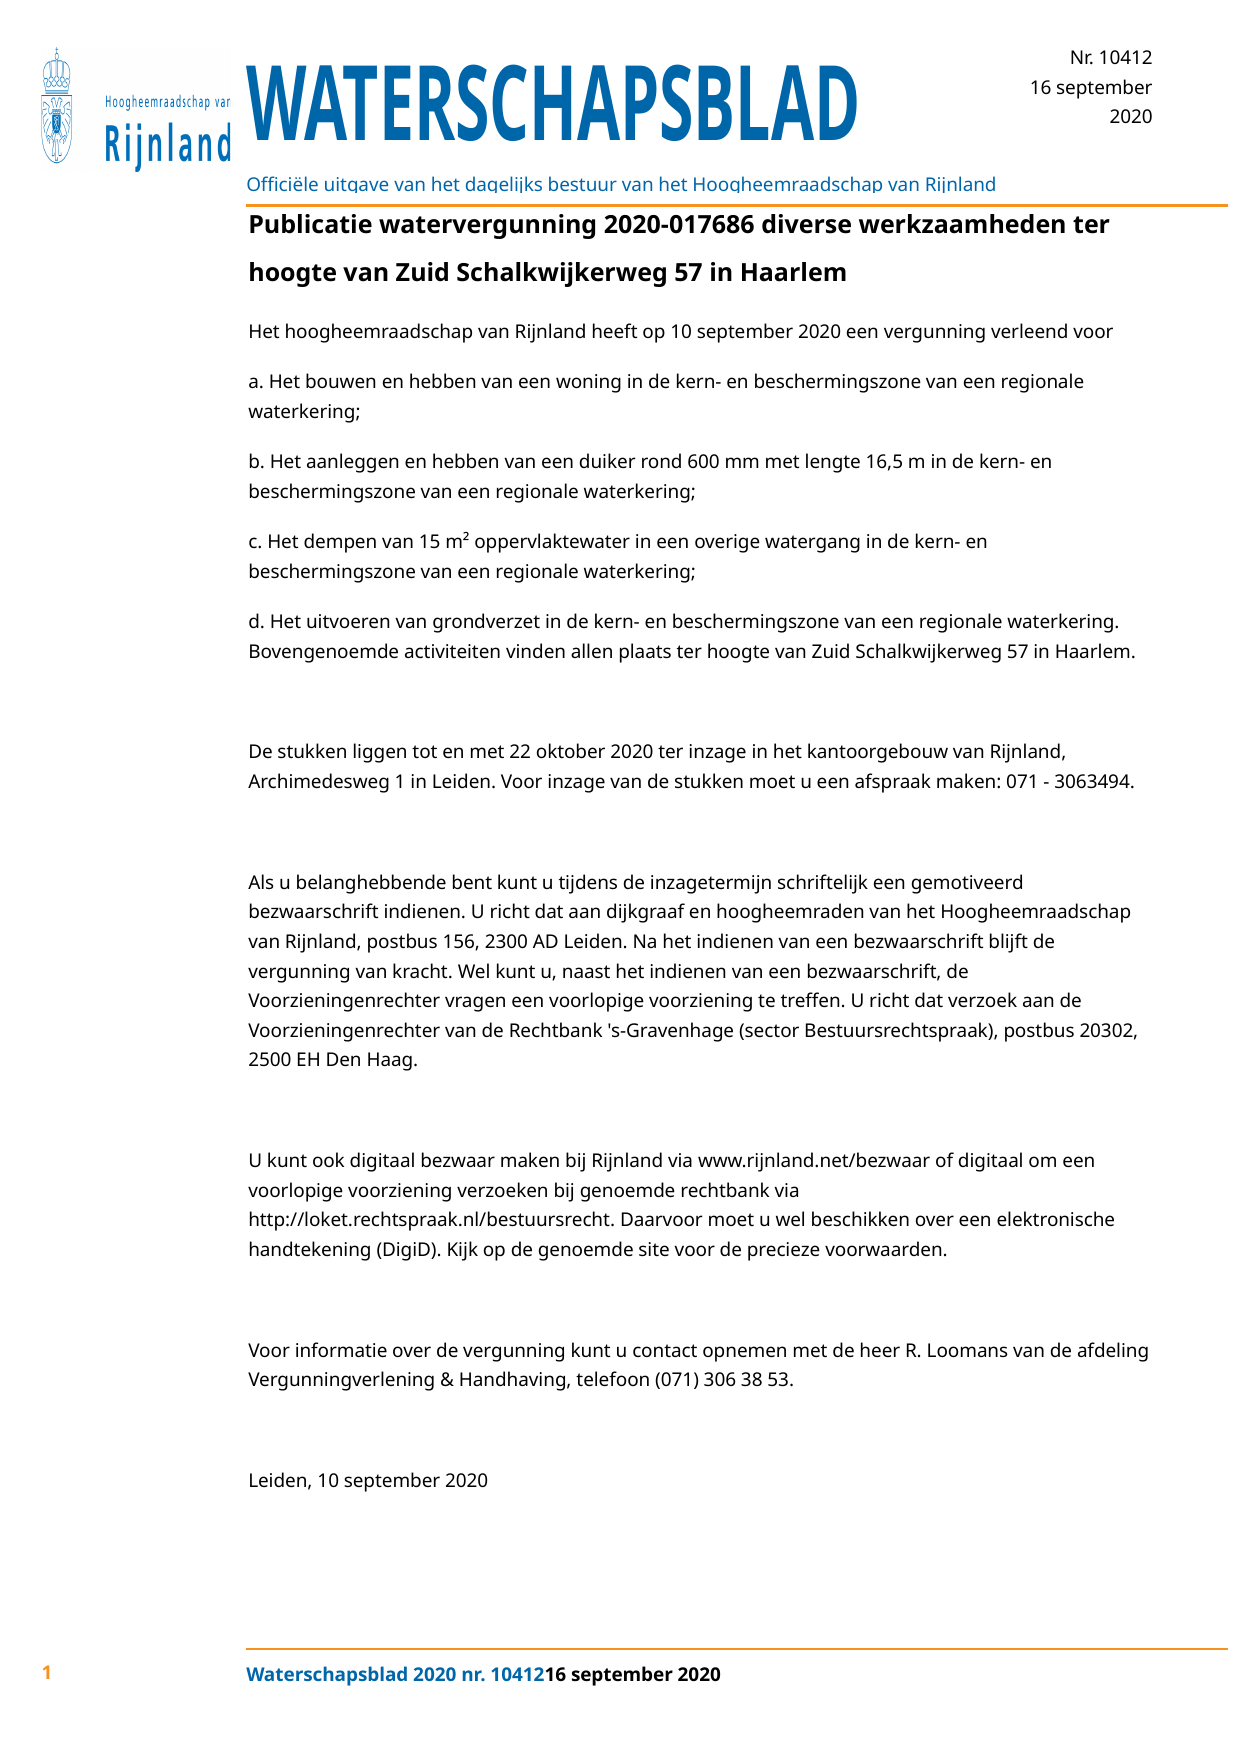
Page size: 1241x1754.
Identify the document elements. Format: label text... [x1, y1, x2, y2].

text Het hoogheemraadschap van Rijnland heeft op 10 september 2020 een vergunning verleend voor [248, 318, 1152, 344]
text Voor informatie over de vergunning kunt u contact opnemen met de heer R. Loomans van de afdeling Vergunningverlening & Handhaving, telefoon (071) 306 38 53. [248, 1337, 1152, 1392]
text De stukken liggen tot en met 22 oktober 2020 ter inzage in het kantoorgebouw van Rijnland, Archimedesweg 1 in Leiden. Voor inzage van de stukken moet u een afspraak maken: 071 - 3063494. [248, 739, 1152, 794]
text a. Het bouwen en hebben van een woning in de kern- en beschermingszone van een regionale waterkering; [248, 368, 1152, 424]
text b. Het aanleggen en hebben van een duiker rond 600 mm met lengte 16,5 m in de kern- en beschermingszone van een regionale waterkering; [248, 448, 1152, 504]
text Leiden, 10 september 2020 [248, 1467, 1152, 1493]
text Als u belanghebbende bent kunt u tijdens de inzagetermijn schriftelijk een gemotiveerd bezwaarschrift indienen. U richt dat aan dijkgraaf en hoogheemraden van het Hoogheemraadschap van Rijnland, postbus 156, 2300 AD Leiden. Na het indienen van een bezwaarschrift blijft de vergunning van kracht. Wel kunt u, naast het indienen van een bezwaarschrift, de Voorzieningenrechter vragen een voorlopige voorziening te treffen. U richt dat verzoek aan de Voorzieningenrechter van de Rechtbank 's-Gravenhage (sector Bestuursrechtspraak), postbus 20302, 2500 EH Den Haag. [248, 869, 1152, 1072]
picture [41, 47, 231, 172]
text d. Het uitvoeren van grondverzet in de kern- en beschermingszone van een regionale waterkering. Bovengenoemde activiteiten vinden allen plaats ter hoogte van Zuid Schalkwijkerweg 57 in Haarlem. [248, 608, 1152, 664]
text U kunt ook digitaal bezwaar maken bij Rijnland via www.rijnland.net/bezwaar of digitaal om een voorlopige voorziening verzoeken bij genoemde rechtbank via http://loket.rechtspraak.nl/bestuursrecht. Daarvoor moet u wel beschikken over een elektronische handtekening (DigiD). Kijk op de genoemde site voor de precieze voorwaarden. [248, 1147, 1152, 1262]
text c. Het dempen van 15 m² oppervlaktewater in een overige watergang in de kern- en beschermingszone van een regionale waterkering; [248, 528, 1152, 584]
text Publicatie watervergunning 2020-017686 diverse werkzaamheden ter hoogte van Zuid Schalkwijkerweg 57 in Haarlem [248, 207, 1152, 288]
